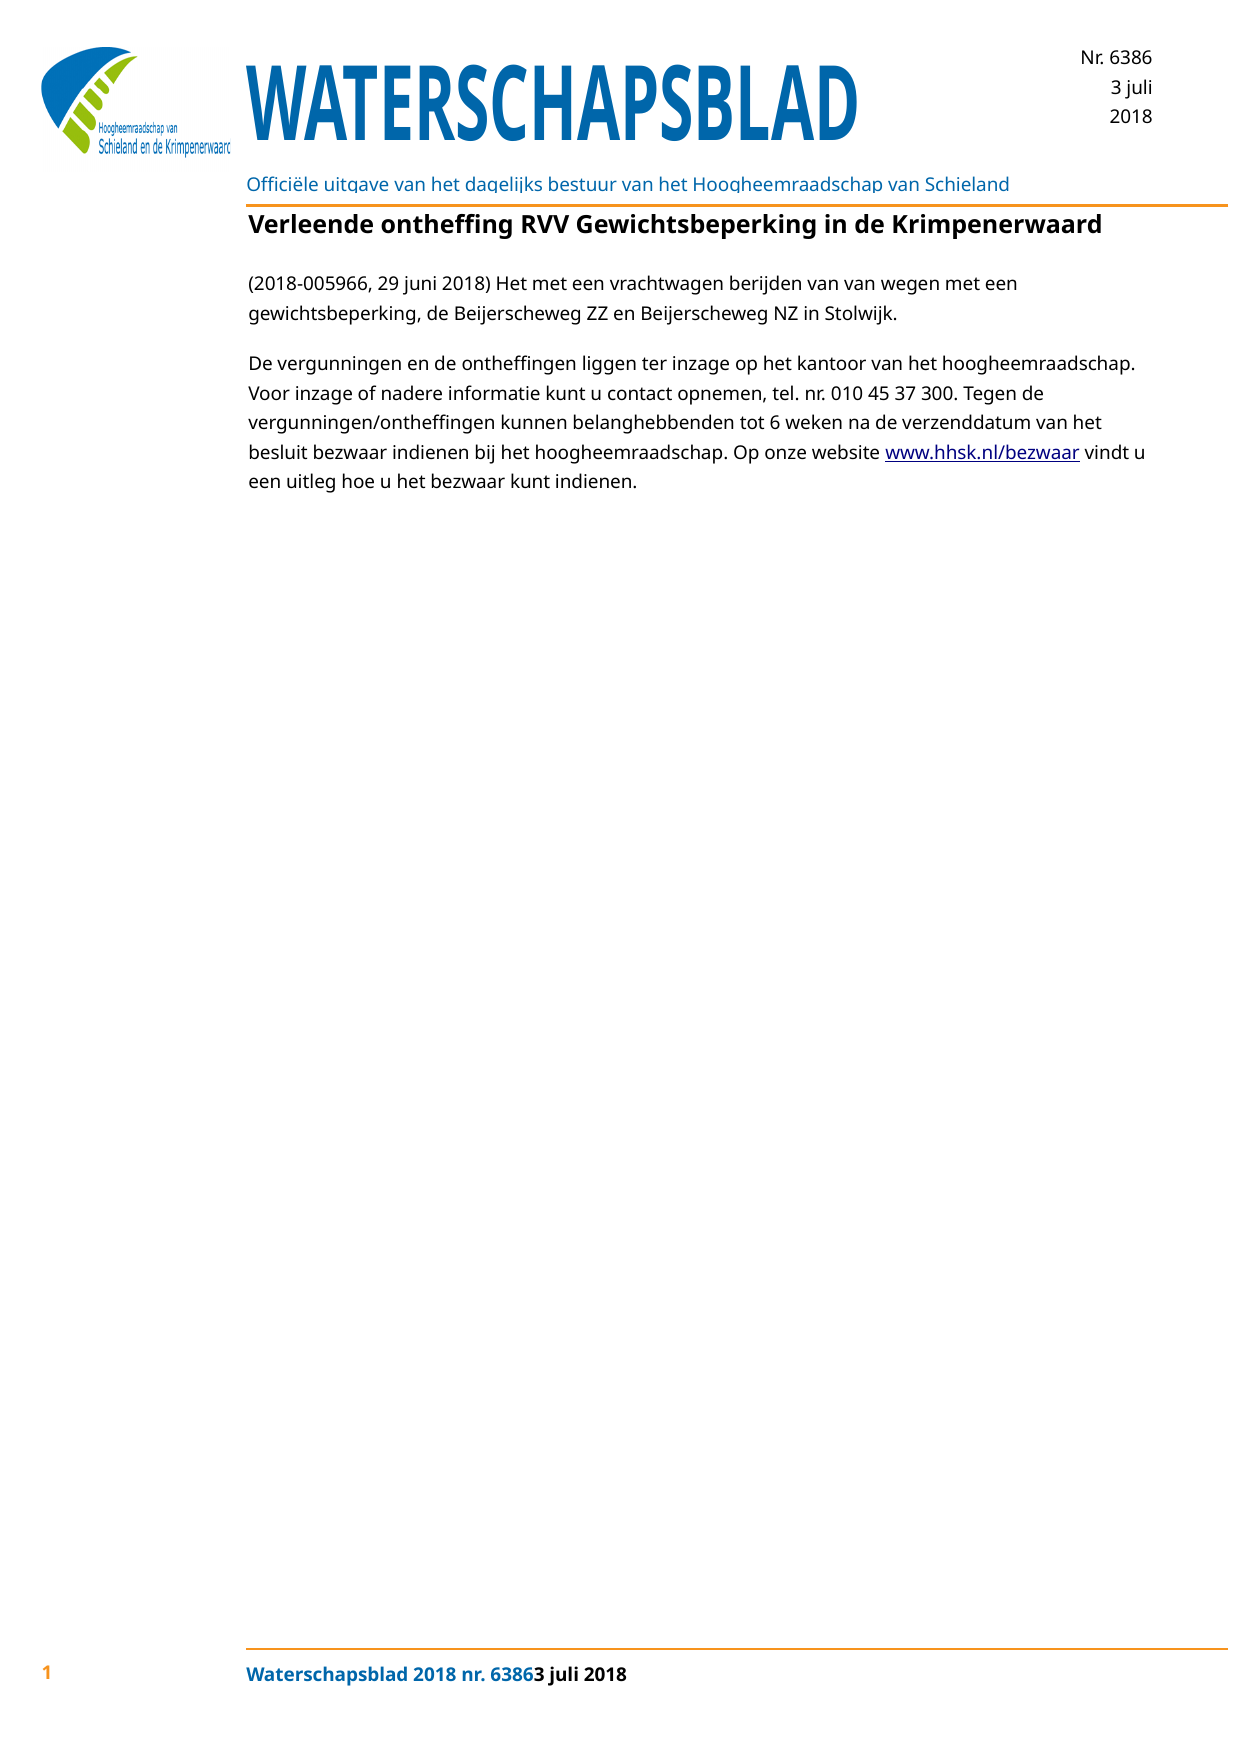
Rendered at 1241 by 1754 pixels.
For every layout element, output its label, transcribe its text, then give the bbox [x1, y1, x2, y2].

text Verleende ontheffing RVV Gewichtsbeperking in de Krimpenerwaard [248, 207, 1152, 241]
picture [41, 47, 231, 172]
text De vergunningen en de ontheffingen liggen ter inzage op het kantoor van het hoogheemraadschap. Voor inzage of nadere informatie kunt u contact opnemen, tel. nr. 010 45 37 300. Tegen de vergunningen/ontheffingen kunnen belanghebbenden tot 6 weken na de verzenddatum van het besluit bezwaar indienen bij het hoogheemraadschap. Op onze website www.hhsk.nl/bezwaar vindt u een uitleg hoe u het bezwaar kunt indienen. [248, 350, 1152, 494]
text (2018-005966, 29 juni 2018) Het met een vrachtwagen berijden van van wegen met een gewichtsbeperking, de Beijerscheweg ZZ en Beijerscheweg NZ in Stolwijk. [248, 270, 1152, 326]
